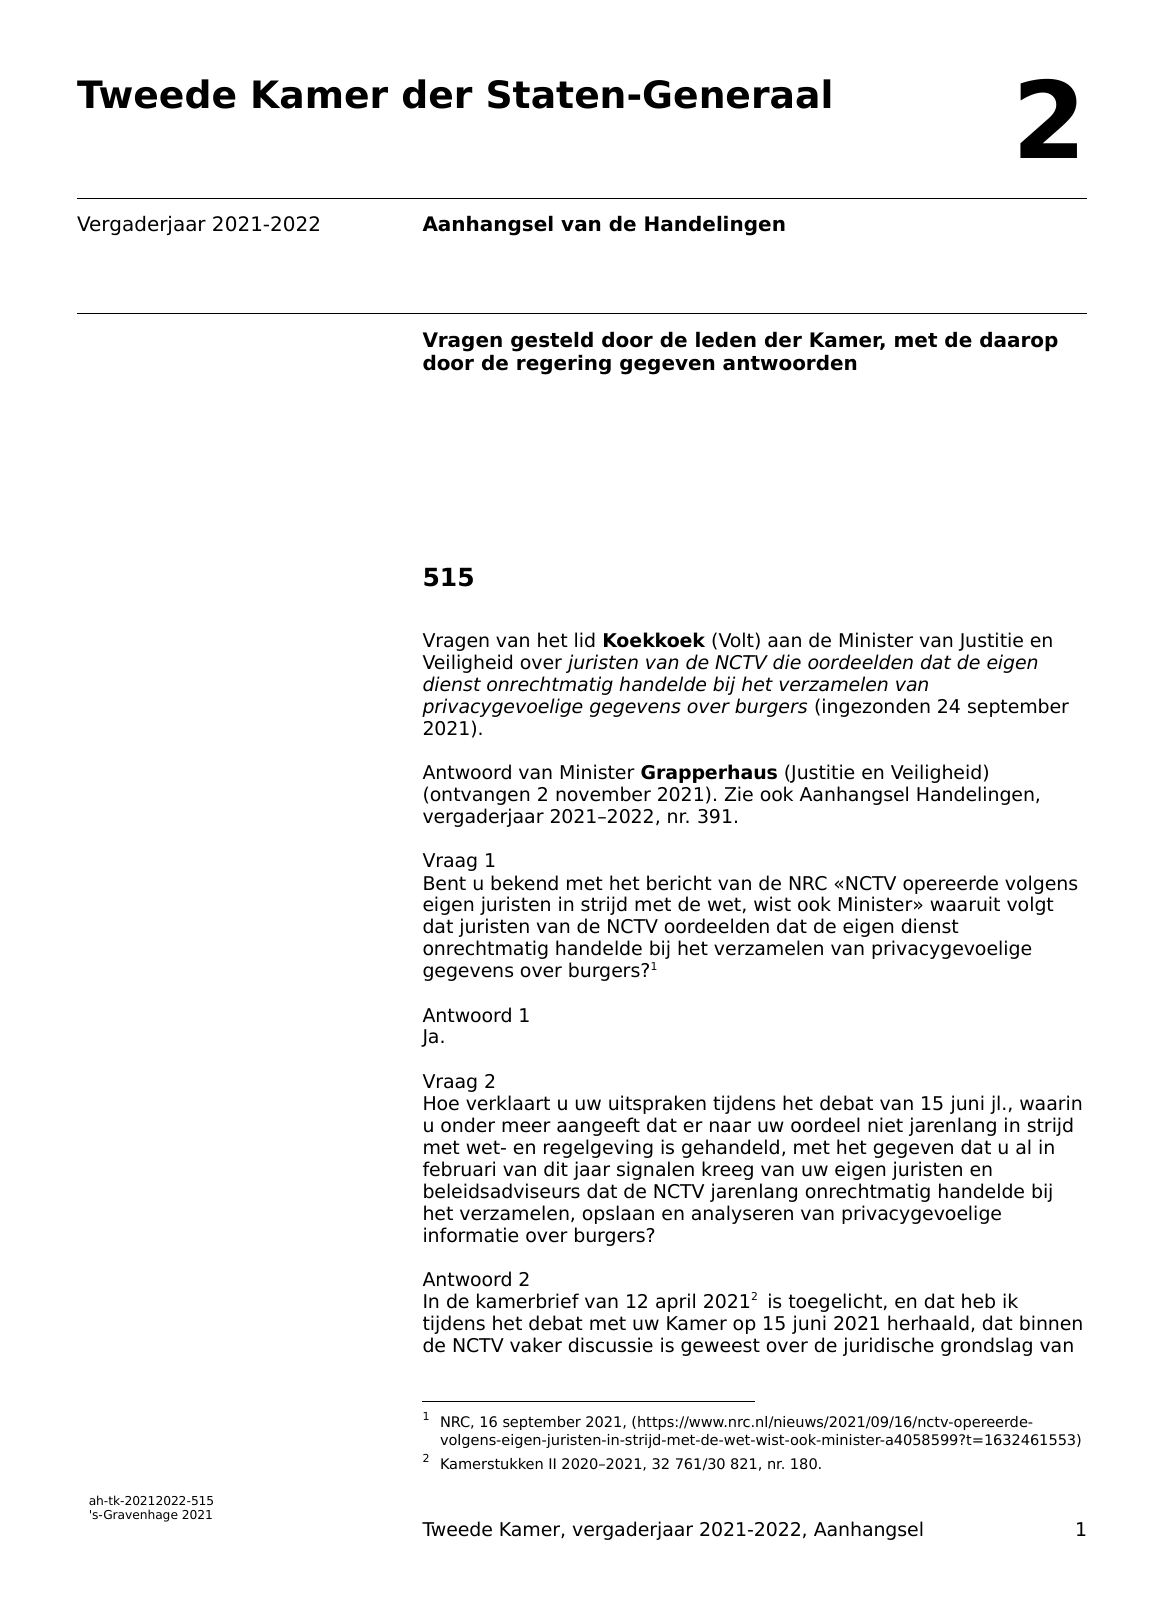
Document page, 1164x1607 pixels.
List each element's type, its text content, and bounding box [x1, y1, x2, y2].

text Kamerstukken II 2020–2021, 32 761/30 821, nr. 180. [422, 1452, 1087, 1474]
table_cell Vragen gesteld door de leden der Kamer, met de daarop door de regering gegeven antwoorden [422, 314, 1087, 375]
text Hoe verklaart u uw uitspraken tijdens het debat van 15 juni jl., waarin u onder meer aangeeft dat er naar uw oordeel niet jarenlang in strijd met wet- en regelgeving is gehandeld, met het gegeven dat u al in februari van dit jaar signalen kreeg van uw eigen juristen en beleidsadviseurs dat de NCTV jarenlang onrechtmatig handelde bij het verzamelen, opslaan en analyseren van privacygevoelige informatie over burgers? [422, 1093, 1087, 1246]
table_cell Aanhangsel van de Handelingen [422, 199, 1087, 313]
text Bent u bekend met het bericht van de NRC «NCTV opereerde volgens eigen juristen in strijd met de wet, wist ook Minister» waaruit volgt dat juristen van de NCTV oordeelden dat de eigen dienst onrechtmatig handelde bij het verzamelen van privacygevoelige gegevens over burgers? [422, 872, 1087, 982]
table_cell [77, 314, 422, 375]
text Vraag 2 [422, 1071, 1087, 1093]
text Antwoord van Minister Grapperhaus (Justitie en Veiligheid) (ontvangen 2 november 2021). Zie ook Aanhangsel Handelingen, vergaderjaar 2021–2022, nr. 391. [422, 762, 1087, 828]
text Vraag 1 [422, 850, 1087, 872]
table_cell Vergaderjaar 2021-2022 [77, 199, 422, 313]
text ah-tk-20212022-515 [88, 1494, 323, 1508]
text Vragen van het lid Koekkoek (Volt) aan de Minister van Justitie en Veiligheid over juristen van de NCTV die oordeelden dat de eigen dienst onrechtmatig handelde bij het verzamelen van privacygevoelige gegevens over burgers (ingezonden 24 september 2021). [422, 630, 1087, 740]
text Antwoord 2 [422, 1269, 1087, 1291]
table_header Tweede Kamer der Staten-Generaal [77, 59, 886, 198]
text 515 [422, 563, 1087, 592]
text In de kamerbrief van 12 april 2021 is toegelicht, en dat heb ik tijdens het debat met uw Kamer op 15 juni 2021 herhaald, dat binnen de NCTV vaker discussie is geweest over de juridische grondslag van [422, 1291, 1087, 1357]
text 's-Gravenhage 2021 [88, 1508, 323, 1522]
text NRC, 16 september 2021, (https://www.nrc.nl/nieuws/2021/09/16/nctv-opereerde-volgens-eigen-juristen-in-strijd-met-de-wet-wist-ook-minister-a4058599?t=1632461553) [422, 1410, 1087, 1449]
table_header 2 [886, 59, 1087, 198]
text Ja. [422, 1026, 1087, 1048]
text Antwoord 1 [422, 1004, 1087, 1026]
